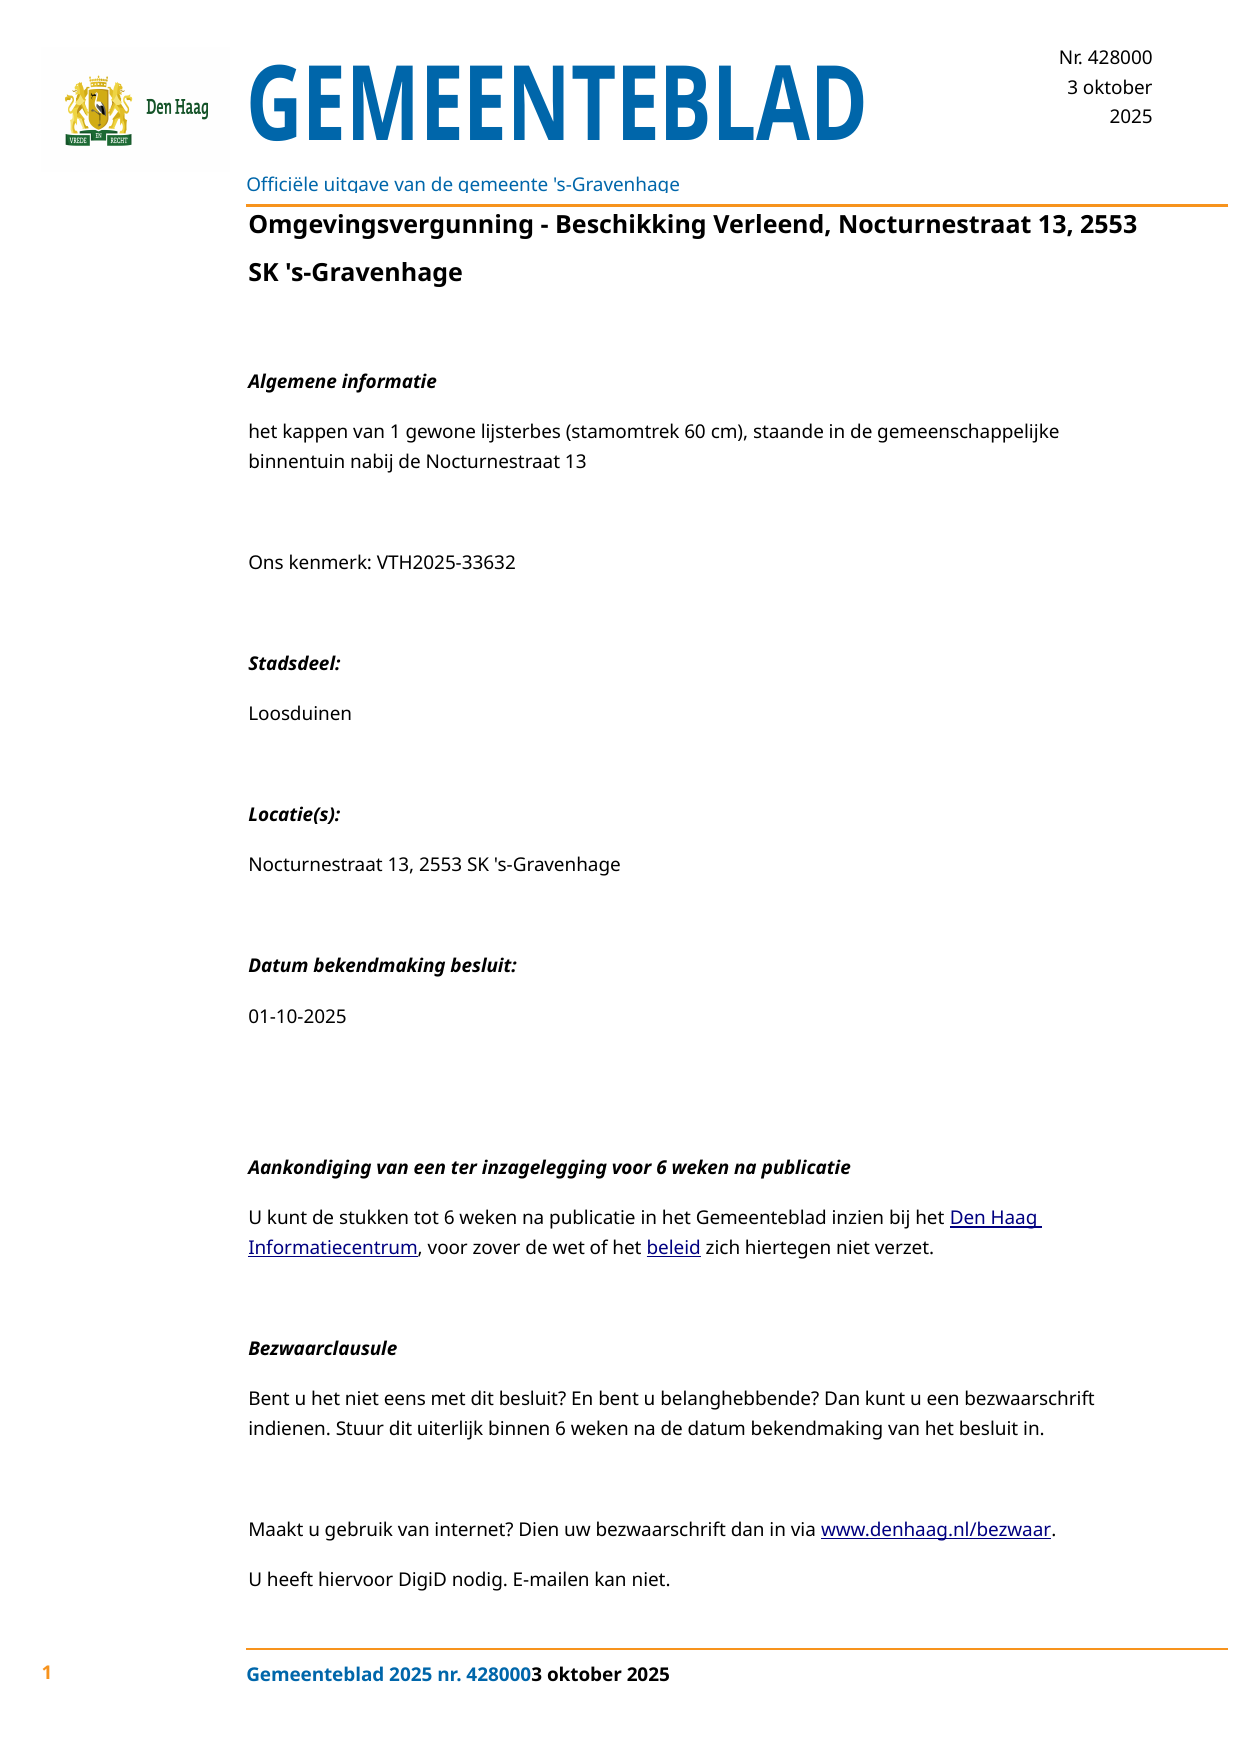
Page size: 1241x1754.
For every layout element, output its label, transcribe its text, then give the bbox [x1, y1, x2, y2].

text het kappen van 1 gewone lijsterbes (stamomtrek 60 cm), staande in de gemeenschappelijke binnentuin nabij de Nocturnestraat 13 [248, 419, 1152, 474]
text Datum bekendmaking besluit: [248, 952, 1152, 978]
text Nocturnestraat 13, 2553 SK 's-Gravenhage [248, 852, 1152, 877]
text Algemene informatie [248, 368, 1152, 394]
text Loosduinen [248, 700, 1152, 726]
text U kunt de stukken tot 6 weken na publicatie in het Gemeenteblad inzien bij het Den Haag Informatiecentrum, voor zover de wet of het beleid zich hiertegen niet verzet. [248, 1204, 1152, 1260]
text Stadsdeel: [248, 650, 1152, 676]
text Bezwaarclausule [248, 1335, 1152, 1361]
text Aankondiging van een ter inzagelegging voor 6 weken na publicatie [248, 1154, 1152, 1180]
text Locatie(s): [248, 801, 1152, 827]
text Ons kenmerk: VTH2025-33632 [248, 549, 1152, 575]
text U heeft hiervoor DigiD nodig. E-mailen kan niet. [248, 1566, 1152, 1592]
picture [41, 47, 231, 172]
text Maakt u gebruik van internet? Dien uw bezwaarschrift dan in via www.denhaag.nl/bezwaar. [248, 1516, 1152, 1542]
text Omgevingsvergunning - Beschikking Verleend, Nocturnestraat 13, 2553 SK 's-Gravenhage [248, 207, 1152, 288]
text Bent u het niet eens met dit besluit? En bent u belanghebbende? Dan kunt u een bezwaarschrift indienen. Stuur dit uiterlijk binnen 6 weken na de datum bekendmaking van het besluit in. [248, 1385, 1152, 1441]
text 01-10-2025 [248, 1003, 1152, 1029]
